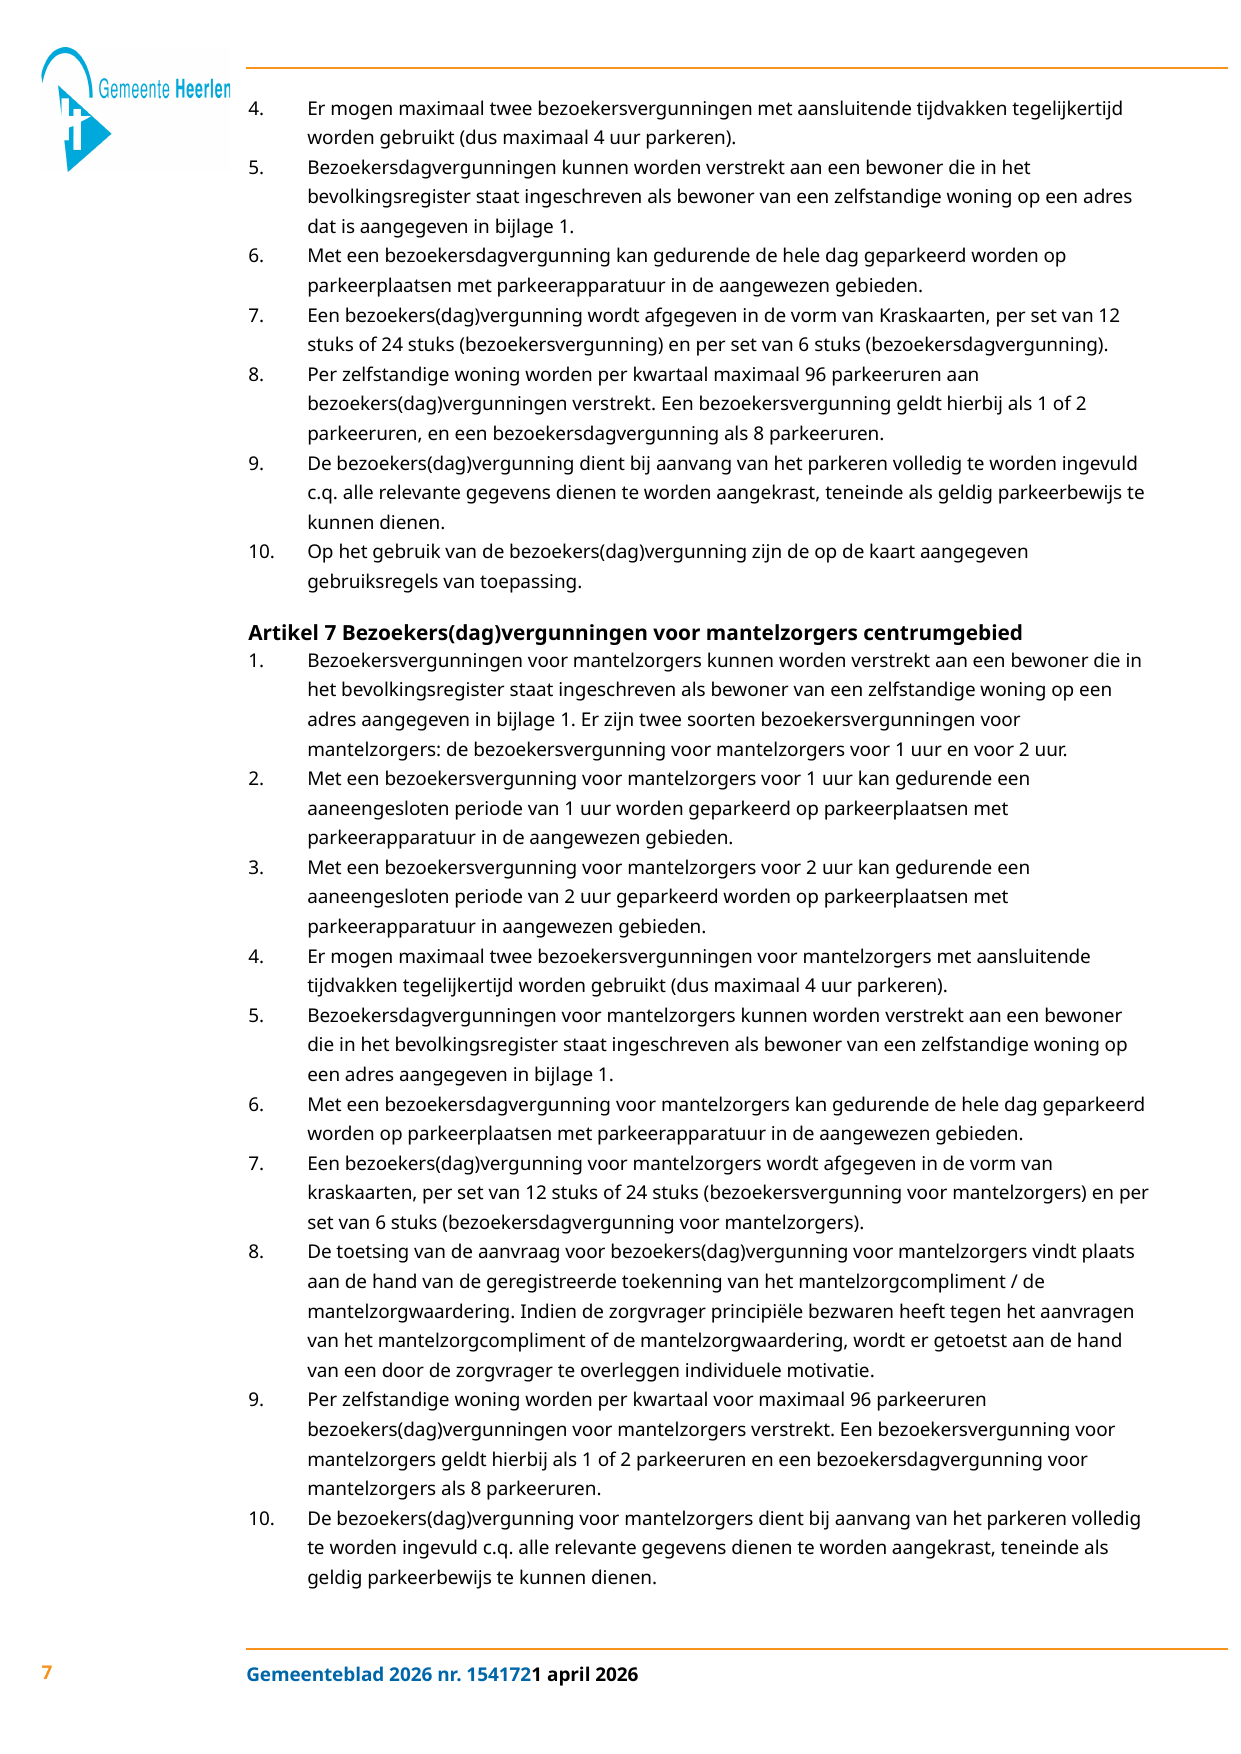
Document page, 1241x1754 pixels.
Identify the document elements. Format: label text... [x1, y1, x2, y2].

picture [41, 47, 59, 70]
list De bezoekers(dag)vergunning dient bij aanvang van het parkeren volledig te worden ingevuld c.q. alle relevante gegevens dienen te worden aangekrast, teneinde als geldig parkeerbewijs te kunnen dienen. [248, 450, 1152, 535]
list Met een bezoekersdagvergunning kan gedurende de hele dag geparkeerd worden op parkeerplaatsen met parkeerapparatuur in de aangewezen gebieden. [248, 243, 1152, 298]
list Bezoekersdagvergunningen kunnen worden verstrekt aan een bewoner die in het bevolkingsregister staat ingeschreven als bewoner van een zelfstandige woning op een adres dat is aangegeven in bijlage 1. [248, 154, 1152, 239]
list Een bezoekers(dag)vergunning wordt afgegeven in de vorm van Kraskaarten, per set van 12 stuks of 24 stuks (bezoekersvergunning) en per set van 6 stuks (bezoekersdagvergunning). [248, 302, 1152, 357]
list Met een bezoekersvergunning voor mantelzorgers voor 1 uur kan gedurende een aaneengesloten periode van 1 uur worden geparkeerd op parkeerplaatsen met parkeerapparatuur in de aangewezen gebieden. [248, 765, 1152, 850]
list Er mogen maximaal twee bezoekersvergunningen voor mantelzorgers met aansluitende tijdvakken tegelijkertijd worden gebruikt (dus maximaal 4 uur parkeren). [248, 943, 1152, 998]
list De toetsing van de aanvraag voor bezoekers(dag)vergunning voor mantelzorgers vindt plaats aan de hand van de geregistreerde toekenning van het mantelzorgcompliment / de mantelzorgwaardering. Indien de zorgvrager principiële bezwaren heeft tegen het aanvragen van het mantelzorgcompliment of de mantelzorgwaardering, wordt er getoetst aan de hand van een door de zorgvrager te overleggen individuele motivatie. [248, 1239, 1152, 1383]
list Er mogen maximaal twee bezoekersvergunningen met aansluitende tijdvakken tegelijkertijd worden gebruikt (dus maximaal 4 uur parkeren). [248, 95, 1152, 150]
list Op het gebruik van de bezoekers(dag)vergunning zijn de op de kaart aangegeven gebruiksregels van toepassing. [248, 538, 1152, 594]
picture [41, 47, 231, 172]
text Artikel 7 Bezoekers(dag)vergunningen voor mantelzorgers centrumgebied [248, 618, 1152, 647]
list Met een bezoekersvergunning voor mantelzorgers voor 2 uur kan gedurende een aaneengesloten periode van 2 uur geparkeerd worden op parkeerplaatsen met parkeerapparatuur in aangewezen gebieden. [248, 854, 1152, 939]
list Bezoekersvergunningen voor mantelzorgers kunnen worden verstrekt aan een bewoner die in het bevolkingsregister staat ingeschreven als bewoner van een zelfstandige woning op een adres aangegeven in bijlage 1. Er zijn twee soorten bezoekersvergunningen voor mantelzorgers: de bezoekersvergunning voor mantelzorgers voor 1 uur en voor 2 uur. [248, 647, 1152, 761]
list De bezoekers(dag)vergunning voor mantelzorgers dient bij aanvang van het parkeren volledig te worden ingevuld c.q. alle relevante gegevens dienen te worden aangekrast, teneinde als geldig parkeerbewijs te kunnen dienen. [248, 1505, 1152, 1590]
list Bezoekersdagvergunningen voor mantelzorgers kunnen worden verstrekt aan een bewoner die in het bevolkingsregister staat ingeschreven als bewoner van een zelfstandige woning op een adres aangegeven in bijlage 1. [248, 1002, 1152, 1087]
list Per zelfstandige woning worden per kwartaal voor maximaal 96 parkeeruren bezoekers(dag)vergunningen voor mantelzorgers verstrekt. Een bezoekersvergunning voor mantelzorgers geldt hierbij als 1 of 2 parkeeruren en een bezoekersdagvergunning voor mantelzorgers als 8 parkeeruren. [248, 1387, 1152, 1501]
list Een bezoekers(dag)vergunning voor mantelzorgers wordt afgegeven in de vorm van kraskaarten, per set van 12 stuks of 24 stuks (bezoekersvergunning voor mantelzorgers) en per set van 6 stuks (bezoekersdagvergunning voor mantelzorgers). [248, 1150, 1152, 1235]
list Per zelfstandige woning worden per kwartaal maximaal 96 parkeeruren aan bezoekers(dag)vergunningen verstrekt. Een bezoekersvergunning geldt hierbij als 1 of 2 parkeeruren, en een bezoekersdagvergunning als 8 parkeeruren. [248, 361, 1152, 446]
list Met een bezoekersdagvergunning voor mantelzorgers kan gedurende de hele dag geparkeerd worden op parkeerplaatsen met parkeerapparatuur in de aangewezen gebieden. [248, 1091, 1152, 1146]
